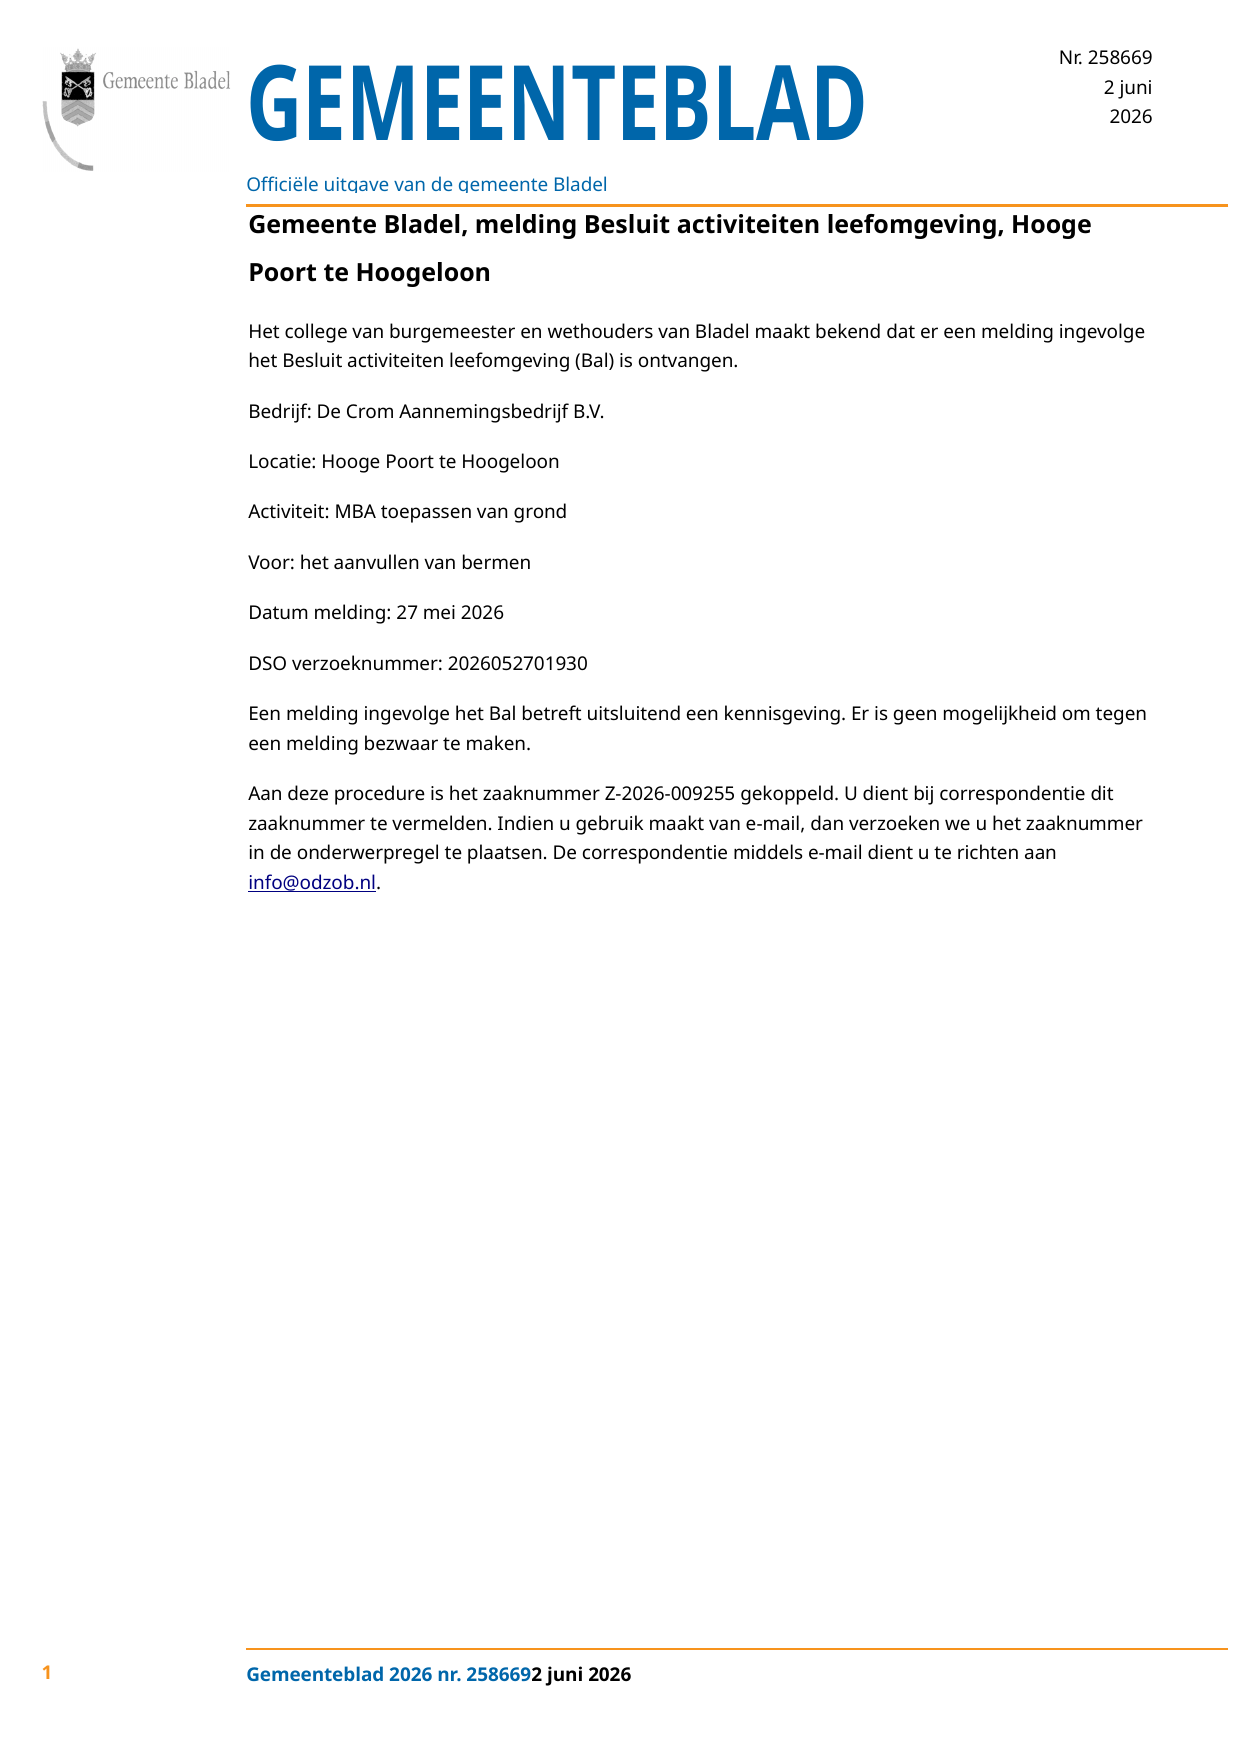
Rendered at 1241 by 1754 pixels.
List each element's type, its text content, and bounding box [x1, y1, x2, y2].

text Datum melding: 27 mei 2026 [248, 599, 1152, 625]
text Een melding ingevolge het Bal betreft uitsluitend een kennisgeving. Er is geen mogelijkheid om tegen een melding bezwaar te maken. [248, 700, 1152, 756]
text Gemeente Bladel, melding Besluit activiteiten leefomgeving, Hooge Poort ​​te Hoogeloon [248, 207, 1152, 288]
text Aan deze procedure is het zaaknummer Z-2026-009255 gekoppeld. U dient bij correspondentie dit zaaknummer te vermelden. Indien u gebruik maakt van e-mail, dan verzoeken we u het zaaknummer in de onderwerpregel te plaatsen. De correspondentie middels e-mail dient u te richten aan info@odzob.nl. [248, 780, 1152, 895]
text Voor: het aanvullen van bermen [248, 549, 1152, 575]
text Activiteit: MBA toepassen van grond [248, 499, 1152, 524]
text Locatie: Hooge Poort ​​te Hoogeloon [248, 448, 1152, 474]
text Het college van burgemeester en wethouders van Bladel maakt bekend dat er een melding ingevolge het Besluit activiteiten leefomgeving (Bal) is ontvangen. [248, 318, 1152, 373]
picture [41, 47, 231, 172]
text DSO verzoeknummer: 2026052701930 [248, 650, 1152, 676]
text Bedrijf: De Crom Aannemingsbedrijf B.V. [248, 398, 1152, 424]
